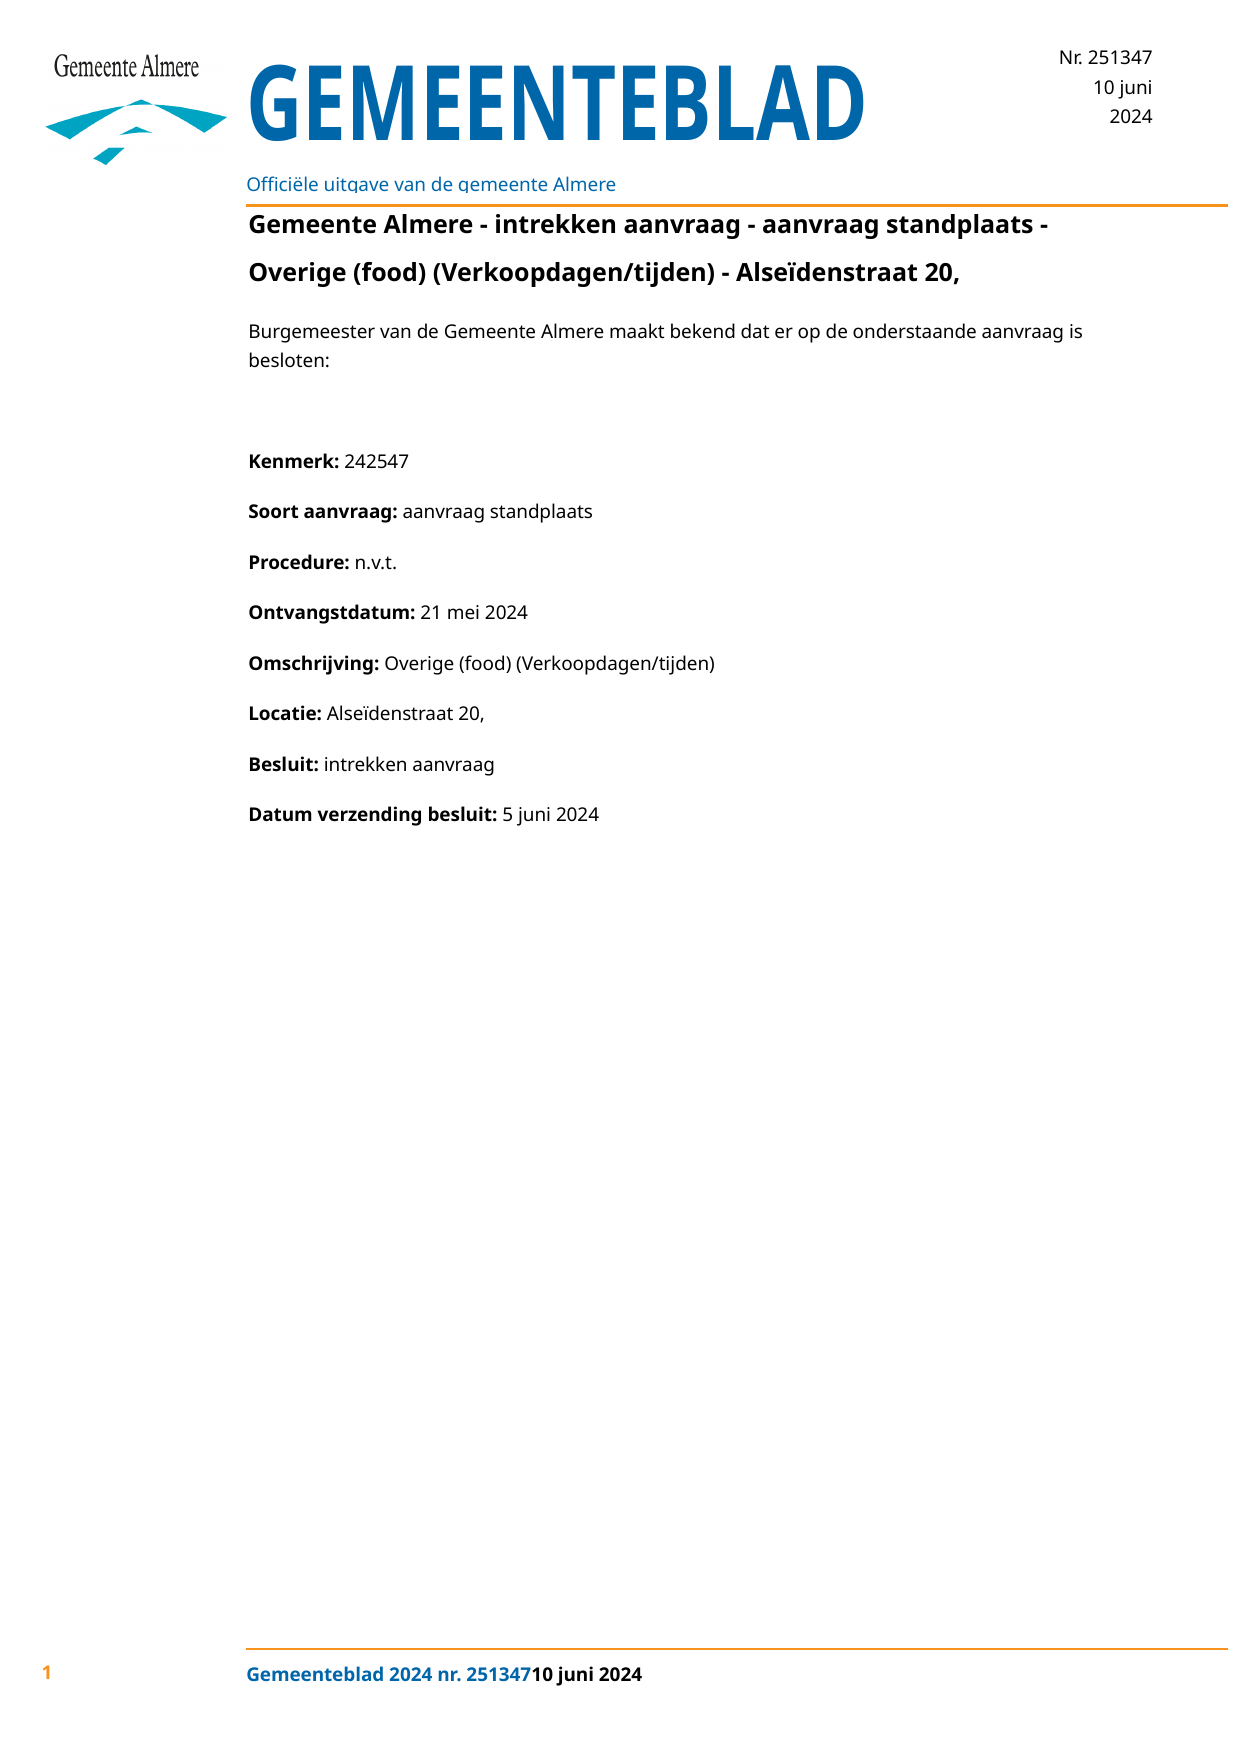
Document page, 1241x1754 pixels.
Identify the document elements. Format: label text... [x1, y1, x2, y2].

text Locatie: Alseïdenstraat 20, [248, 700, 1152, 726]
text Soort aanvraag: aanvraag standplaats [248, 499, 1152, 524]
text Procedure: n.v.t. [248, 549, 1152, 575]
text Ontvangstdatum: 21 mei 2024 [248, 599, 1152, 625]
text Burgemeester van de Gemeente Almere maakt bekend dat er op de onderstaande aanvraag is besloten: [248, 318, 1152, 373]
text Datum verzending besluit: 5 juni 2024 [248, 801, 1152, 827]
picture [41, 47, 231, 172]
text Omschrijving: Overige (food) (Verkoopdagen/tijden) [248, 650, 1152, 676]
text Besluit: intrekken aanvraag [248, 751, 1152, 777]
text Gemeente Almere - intrekken aanvraag - aanvraag standplaats - Overige (food) (Verkoopdagen/tijden) - Alseïdenstraat 20, [248, 207, 1152, 288]
text Kenmerk: 242547 [248, 448, 1152, 474]
